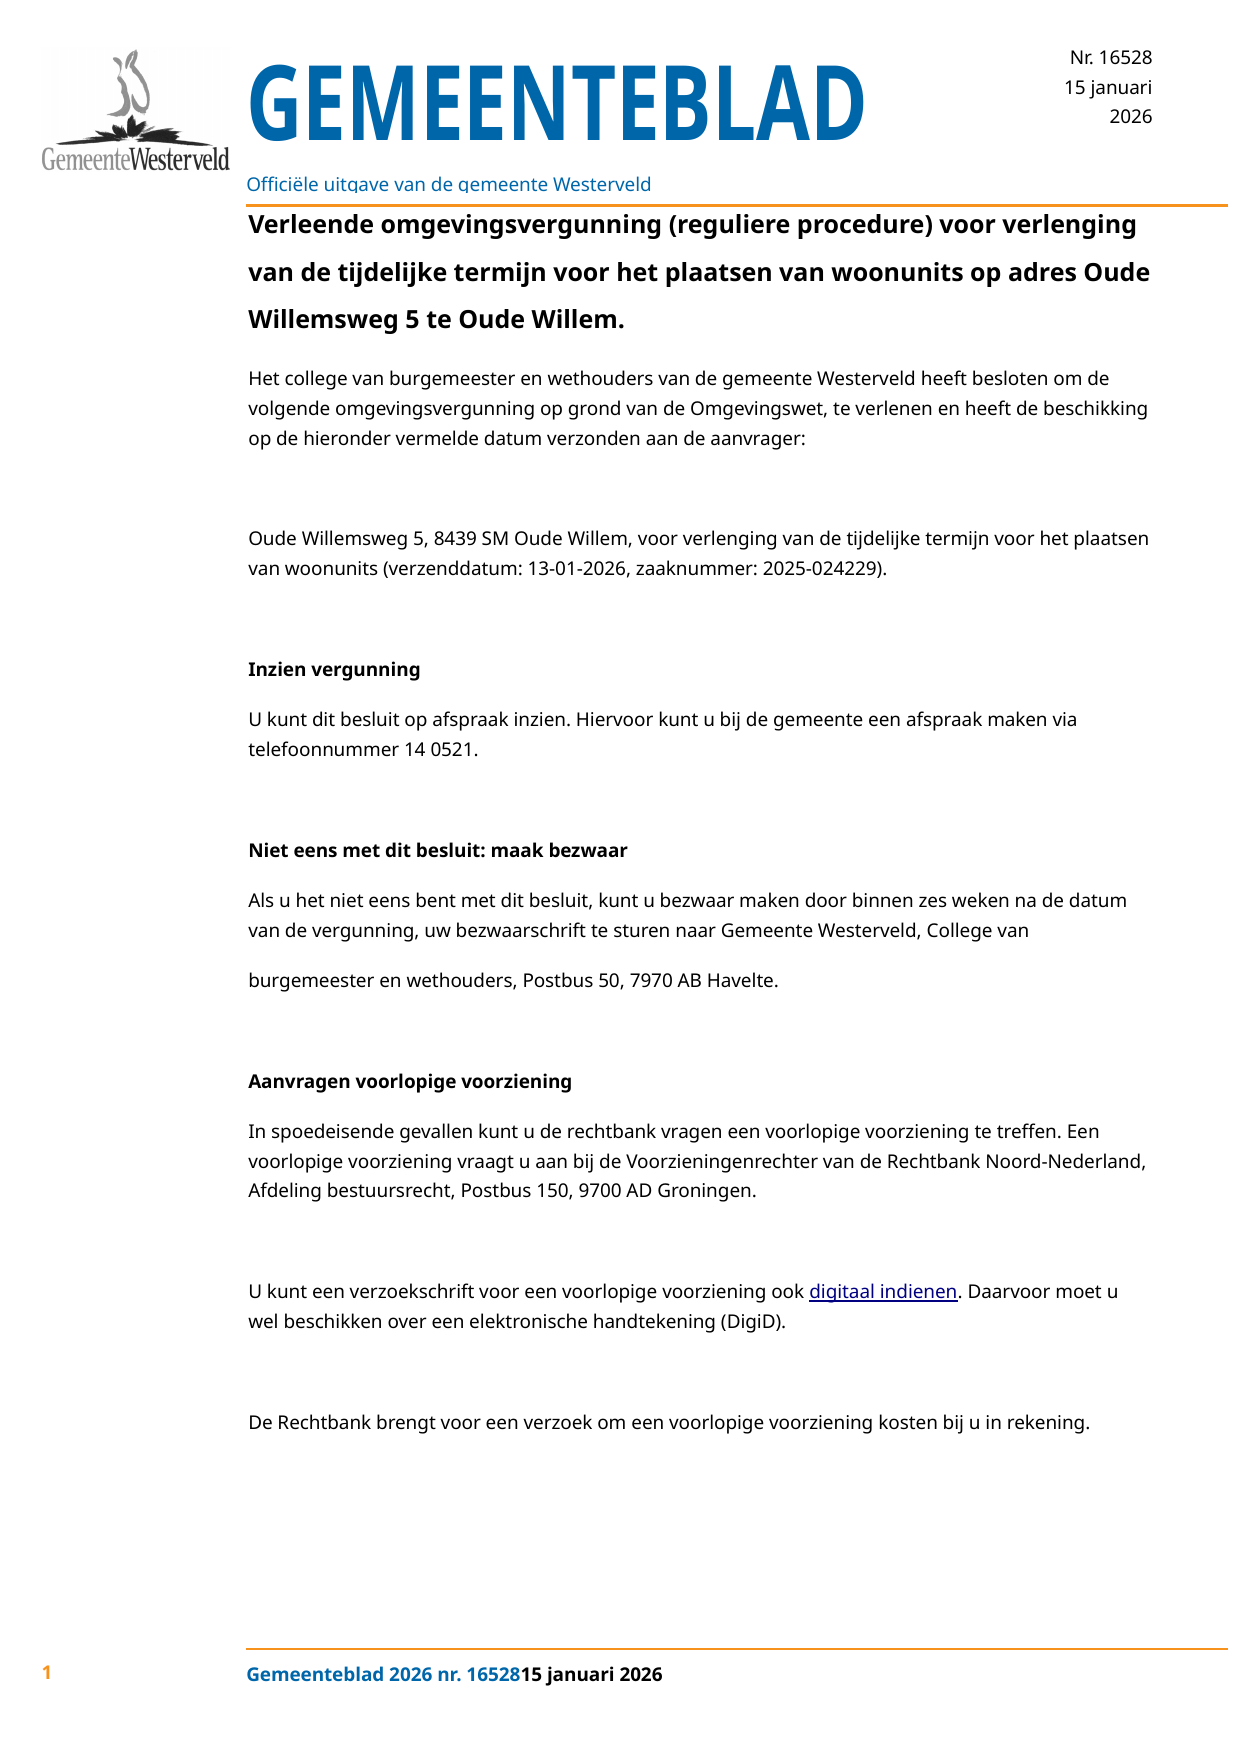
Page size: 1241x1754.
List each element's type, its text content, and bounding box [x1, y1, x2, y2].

text De Rechtbank brengt voor een verzoek om een voorlopige voorziening kosten bij u in rekening. [248, 1409, 1152, 1434]
text Niet eens met dit besluit: maak bezwaar [248, 837, 1152, 862]
picture [41, 47, 231, 172]
text Verleende omgevingsvergunning (reguliere procedure) voor verlenging van de tijdelijke termijn voor het plaatsen van woonunits op adres Oude Willemsweg 5 te Oude Willem. [248, 207, 1152, 336]
text Het college van burgemeester en wethouders van de gemeente Westerveld heeft besloten om de volgende omgevingsvergunning op grond van de Omgevingswet, te verlenen en heeft de beschikking op de hieronder vermelde datum verzonden aan de aanvrager: [248, 366, 1152, 450]
text U kunt dit besluit op afspraak inzien. Hiervoor kunt u bij de gemeente een afspraak maken via telefoonnummer 14 0521. [248, 706, 1152, 762]
text Inzien vergunning [248, 656, 1152, 682]
text Aanvragen voorlopige voorziening [248, 1068, 1152, 1094]
text U kunt een verzoekschrift voor een voorlopige voorziening ook digitaal indienen. Daarvoor moet u wel beschikken over een elektronische handtekening (DigiD). [248, 1278, 1152, 1334]
text Oude Willemsweg 5, 8439 SM Oude Willem, voor verlenging van de tijdelijke termijn voor het plaatsen van woonunits (verzenddatum: 13-01-2026, zaaknummer: 2025-024229). [248, 526, 1152, 581]
text burgemeester en wethouders, Postbus 50, 7970 AB Havelte. [248, 967, 1152, 993]
text In spoedeisende gevallen kunt u de rechtbank vragen een voorlopige voorziening te treffen. Een voorlopige voorziening vraagt u aan bij de Voorzieningenrechter van de Rechtbank Noord-Nederland, Afdeling bestuursrecht, Postbus 150, 9700 AD Groningen. [248, 1118, 1152, 1203]
text Als u het niet eens bent met dit besluit, kunt u bezwaar maken door binnen zes weken na de datum van de vergunning, uw bezwaarschrift te sturen naar Gemeente Westerveld, College van [248, 887, 1152, 942]
